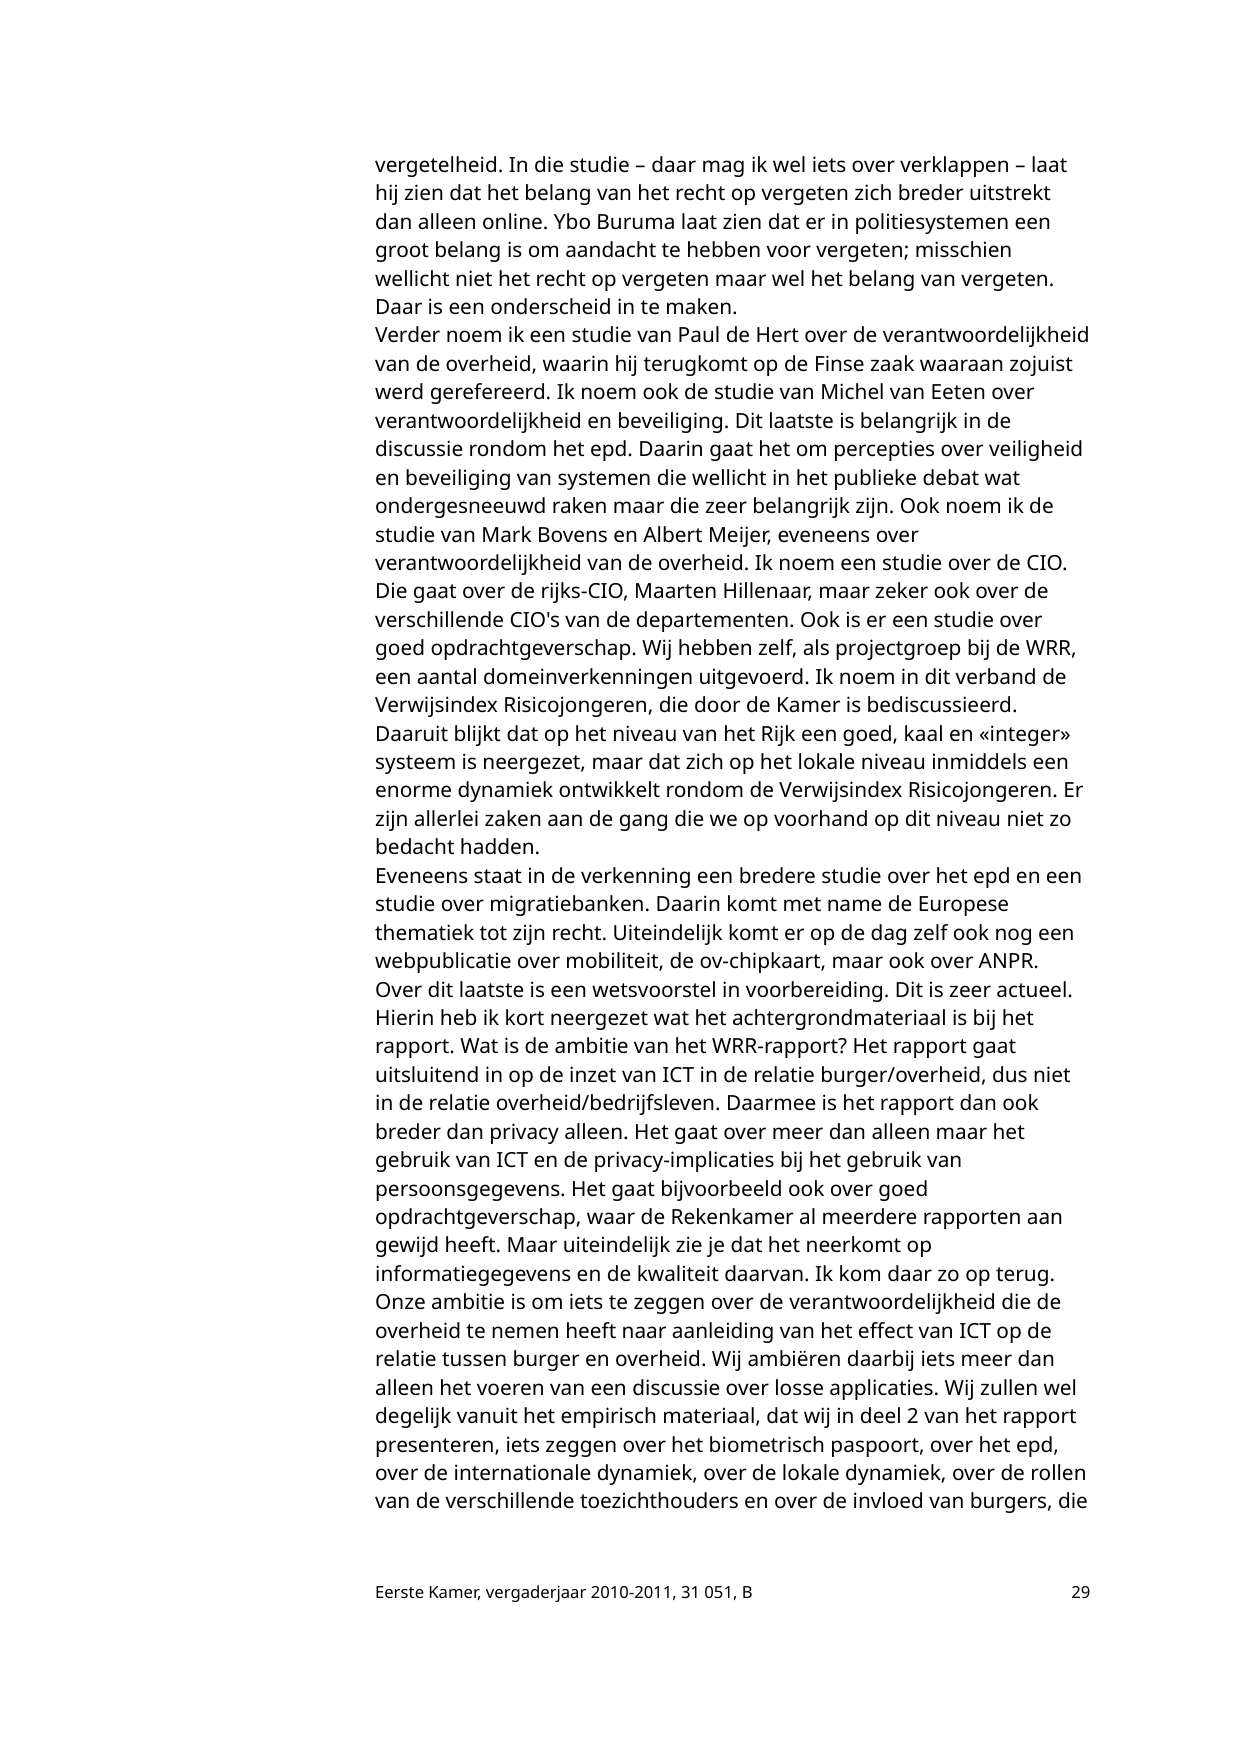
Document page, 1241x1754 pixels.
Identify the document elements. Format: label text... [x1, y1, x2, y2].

text Eveneens staat in de verkenning een bredere studie over het epd en een studie over migratiebanken. Daarin komt met name de Europese thematiek tot zijn recht. Uiteindelijk komt er op de dag zelf ook nog een webpublicatie over mobiliteit, de ov-chipkaart, maar ook over ANPR. Over dit laatste is een wetsvoorstel in voorbereiding. Dit is zeer actueel. [375, 861, 1090, 1003]
text Onze ambitie is om iets te zeggen over de verantwoordelijkheid die de overheid te nemen heeft naar aanleiding van het effect van ICT op de relatie tussen burger en overheid. Wij ambiëren daarbij iets meer dan alleen het voeren van een discussie over losse applicaties. Wij zullen wel degelijk vanuit het empirisch materiaal, dat wij in deel 2 van het rapport presenteren, iets zeggen over het biometrisch paspoort, over het epd, over de internationale dynamiek, over de lokale dynamiek, over de rollen van de verschillende toezichthouders en over de invloed van burgers, die [375, 1287, 1090, 1515]
text Verder noem ik een studie van Paul de Hert over de verantwoordelijkheid van de overheid, waarin hij terugkomt op de Finse zaak waaraan zojuist werd gerefereerd. Ik noem ook de studie van Michel van Eeten over verantwoordelijkheid en beveiliging. Dit laatste is belangrijk in de discussie rondom het epd. Daarin gaat het om percepties over veiligheid en beveiliging van systemen die wellicht in het publieke debat wat ondergesneeuwd raken maar die zeer belangrijk zijn. Ook noem ik de studie van Mark Bovens en Albert Meijer, eveneens over verantwoordelijkheid van de overheid. Ik noem een studie over de CIO. Die gaat over de rijks-CIO, Maarten Hillenaar, maar zeker ook over de verschillende CIO's van de departementen. Ook is er een studie over goed opdrachtgeverschap. Wij hebben zelf, als projectgroep bij de WRR, een aantal domeinverkenningen uitgevoerd. Ik noem in dit verband de Verwijsindex Risicojongeren, die door de Kamer is bediscussieerd. Daaruit blijkt dat op het niveau van het Rijk een goed, kaal en «integer» systeem is neergezet, maar dat zich op het lokale niveau inmiddels een enorme dynamiek ontwikkelt rondom de Verwijsindex Risicojongeren. Er zijn allerlei zaken aan de gang die we op voorhand op dit niveau niet zo bedacht hadden. [375, 321, 1090, 861]
text Hierin heb ik kort neergezet wat het achtergrondmateriaal is bij het rapport. Wat is de ambitie van het WRR-rapport? Het rapport gaat uitsluitend in op de inzet van ICT in de relatie burger/overheid, dus niet in de relatie overheid/bedrijfsleven. Daarmee is het rapport dan ook breder dan privacy alleen. Het gaat over meer dan alleen maar het gebruik van ICT en de privacy-implicaties bij het gebruik van persoonsgegevens. Het gaat bijvoorbeeld ook over goed opdrachtgeverschap, waar de Rekenkamer al meerdere rapporten aan gewijd heeft. Maar uiteindelijk zie je dat het neerkomt op informatiegegevens en de kwaliteit daarvan. Ik kom daar zo op terug. [375, 1003, 1090, 1287]
text vergetelheid. In die studie – daar mag ik wel iets over verklappen – laat hij zien dat het belang van het recht op vergeten zich breder uitstrekt dan alleen online. Ybo Buruma laat zien dat er in politiesystemen een groot belang is om aandacht te hebben voor vergeten; misschien wellicht niet het recht op vergeten maar wel het belang van vergeten. Daar is een onderscheid in te maken. [375, 150, 1090, 321]
